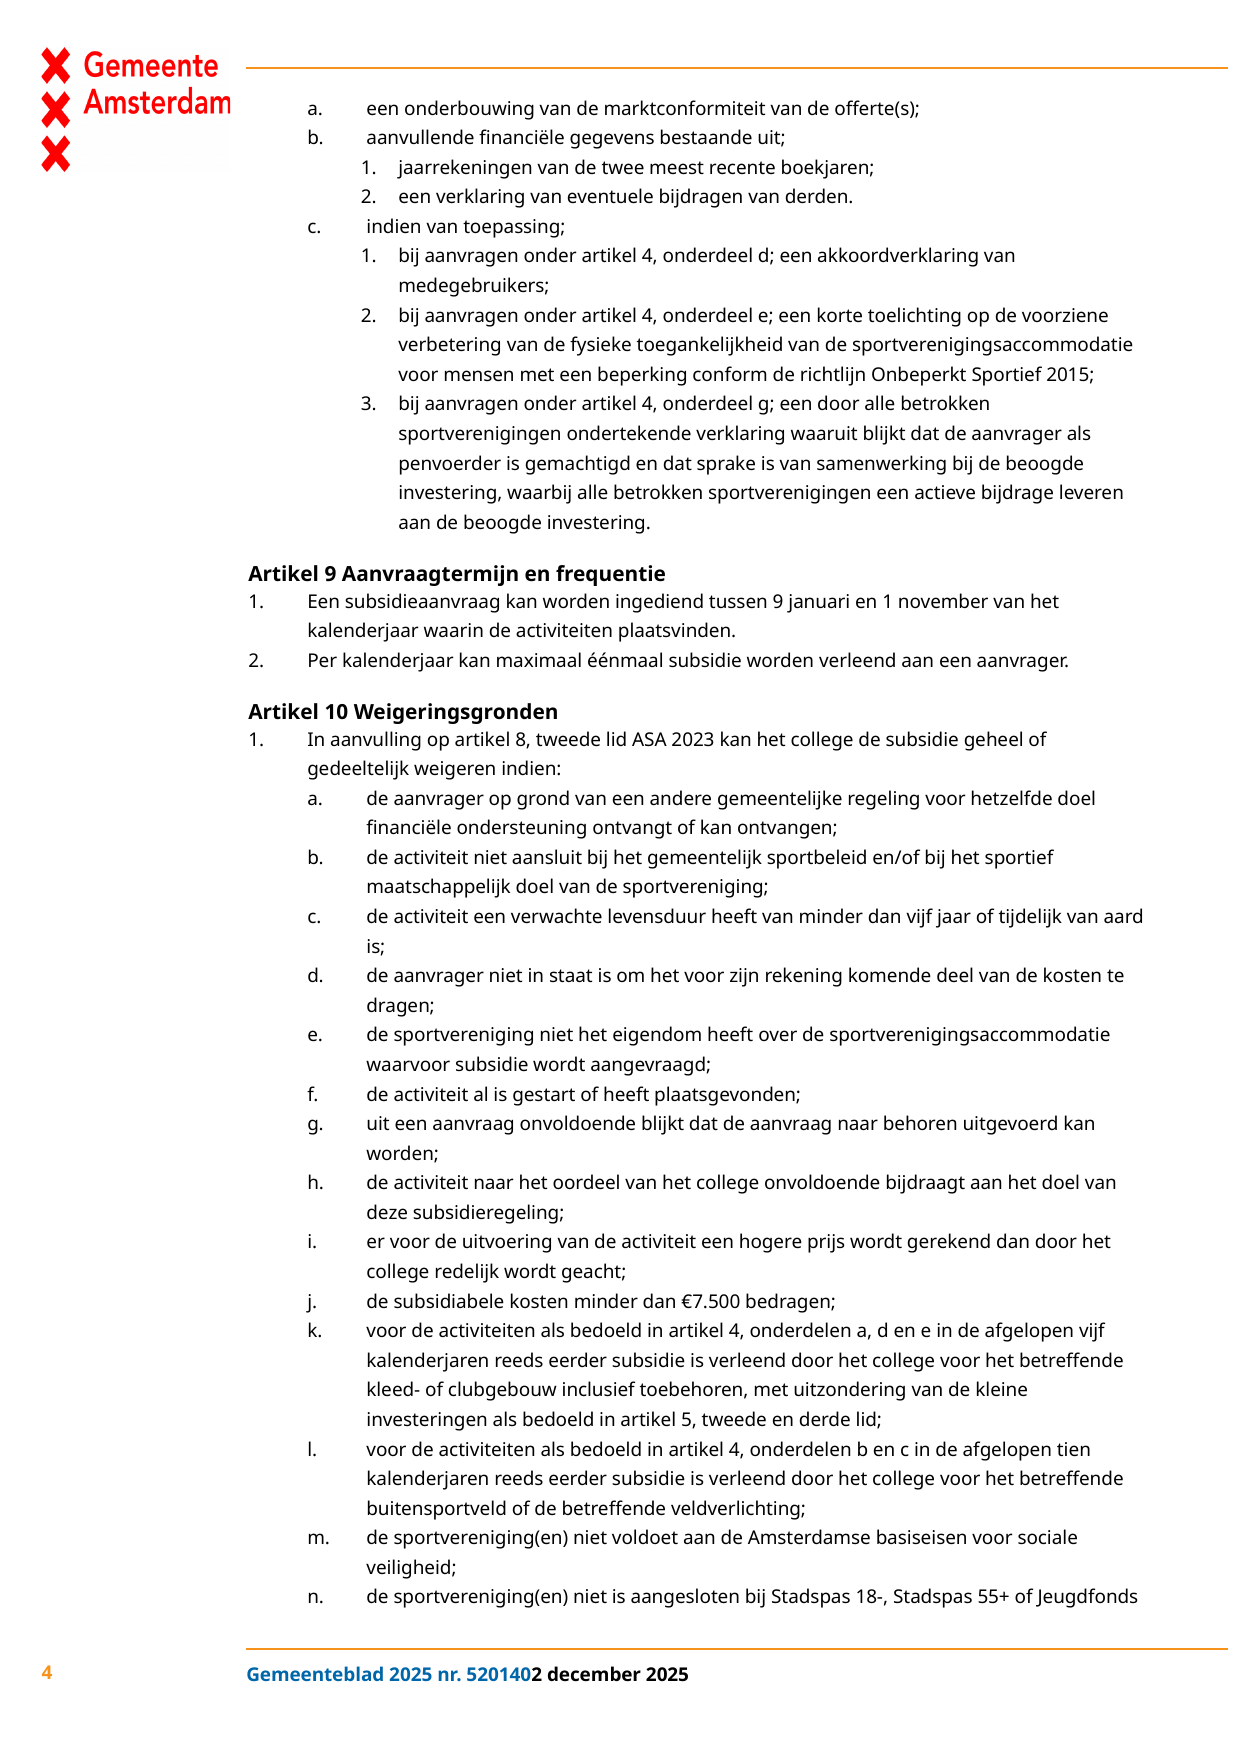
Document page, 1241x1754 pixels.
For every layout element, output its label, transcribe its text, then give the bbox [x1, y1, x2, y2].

picture [41, 47, 231, 172]
list bij aanvragen onder artikel 4, onderdeel e; een korte toelichting op de voorziene verbetering van de fysieke toegankelijkheid van de sportverenigingsaccommodatie voor mensen met een beperking conform de richtlijn Onbeperkt Sportief 2015; [361, 302, 1152, 387]
list de activiteit een verwachte levensduur heeft van minder dan vijf jaar of tijdelijk van aard is; [307, 903, 1152, 959]
list voor de activiteiten als bedoeld in artikel 4, onderdelen a, d en e in de afgelopen vijf kalenderjaren reeds eerder subsidie is verleend door het college voor het betreffende kleed- of clubgebouw inclusief toebehoren, met uitzondering van de kleine investeringen als bedoeld in artikel 5, tweede en derde lid; [307, 1317, 1152, 1432]
list de activiteit al is gestart of heeft plaatsgevonden; [307, 1081, 1152, 1107]
list de sportvereniging niet het eigendom heeft over de sportverenigingsaccommodatie waarvoor subsidie wordt aangevraagd; [307, 1022, 1152, 1077]
list Een subsidieaanvraag kan worden ingediend tussen 9 januari en 1 november van het kalenderjaar waarin de activiteiten plaatsvinden. [248, 588, 1152, 643]
list de sportvereniging(en) niet is aangesloten bij Stadspas 18-, Stadspas 55+ of Jeugdfonds [307, 1584, 1152, 1609]
list indien van toepassing; [307, 213, 1152, 239]
list de subsidiabele kosten minder dan €7.500 bedragen; [307, 1288, 1152, 1314]
list voor de activiteiten als bedoeld in artikel 4, onderdelen b en c in de afgelopen tien kalenderjaren reeds eerder subsidie is verleend door het college voor het betreffende buitensportveld of de betreffende veldverlichting; [307, 1436, 1152, 1521]
list de sportvereniging(en) niet voldoet aan de Amsterdamse basiseisen voor sociale veiligheid; [307, 1524, 1152, 1580]
list de aanvrager op grond van een andere gemeentelijke regeling voor hetzelfde doel financiële ondersteuning ontvangt of kan ontvangen; [307, 785, 1152, 840]
list de activiteit niet aansluit bij het gemeentelijk sportbeleid en/of bij het sportief maatschappelijk doel van de sportvereniging; [307, 844, 1152, 899]
list Per kalenderjaar kan maximaal éénmaal subsidie worden verleend aan een aanvrager. [248, 647, 1152, 673]
list een onderbouwing van de marktconformiteit van de offerte(s); [307, 95, 1152, 121]
list uit een aanvraag onvoldoende blijkt dat de aanvraag naar behoren uitgevoerd kan worden; [307, 1110, 1152, 1166]
list een verklaring van eventuele bijdragen van derden. [361, 183, 1152, 209]
text Artikel 9 Aanvraagtermijn en frequentie [248, 559, 1152, 588]
list de aanvrager niet in staat is om het voor zijn rekening komende deel van de kosten te dragen; [307, 962, 1152, 1018]
text Artikel 10 Weigeringsgronden [248, 697, 1152, 726]
list aanvullende financiële gegevens bestaande uit; [307, 124, 1152, 150]
list jaarrekeningen van de twee meest recente boekjaren; [361, 154, 1152, 180]
list er voor de uitvoering van de activiteit een hogere prijs wordt gerekend dan door het college redelijk wordt geacht; [307, 1229, 1152, 1284]
list In aanvulling op artikel 8, tweede lid ASA 2023 kan het college de subsidie geheel of gedeeltelijk weigeren indien: [248, 726, 1152, 781]
list bij aanvragen onder artikel 4, onderdeel d; een akkoordverklaring van medegebruikers; [361, 243, 1152, 298]
list bij aanvragen onder artikel 4, onderdeel g; een door alle betrokken sportverenigingen ondertekende verklaring waaruit blijkt dat de aanvrager als penvoerder is gemachtigd en dat sprake is van samenwerking bij de beoogde investering, waarbij alle betrokken sportverenigingen een actieve bijdrage leveren aan de beoogde investering. [361, 391, 1152, 535]
list de activiteit naar het oordeel van het college onvoldoende bijdraagt aan het doel van deze subsidieregeling; [307, 1169, 1152, 1225]
